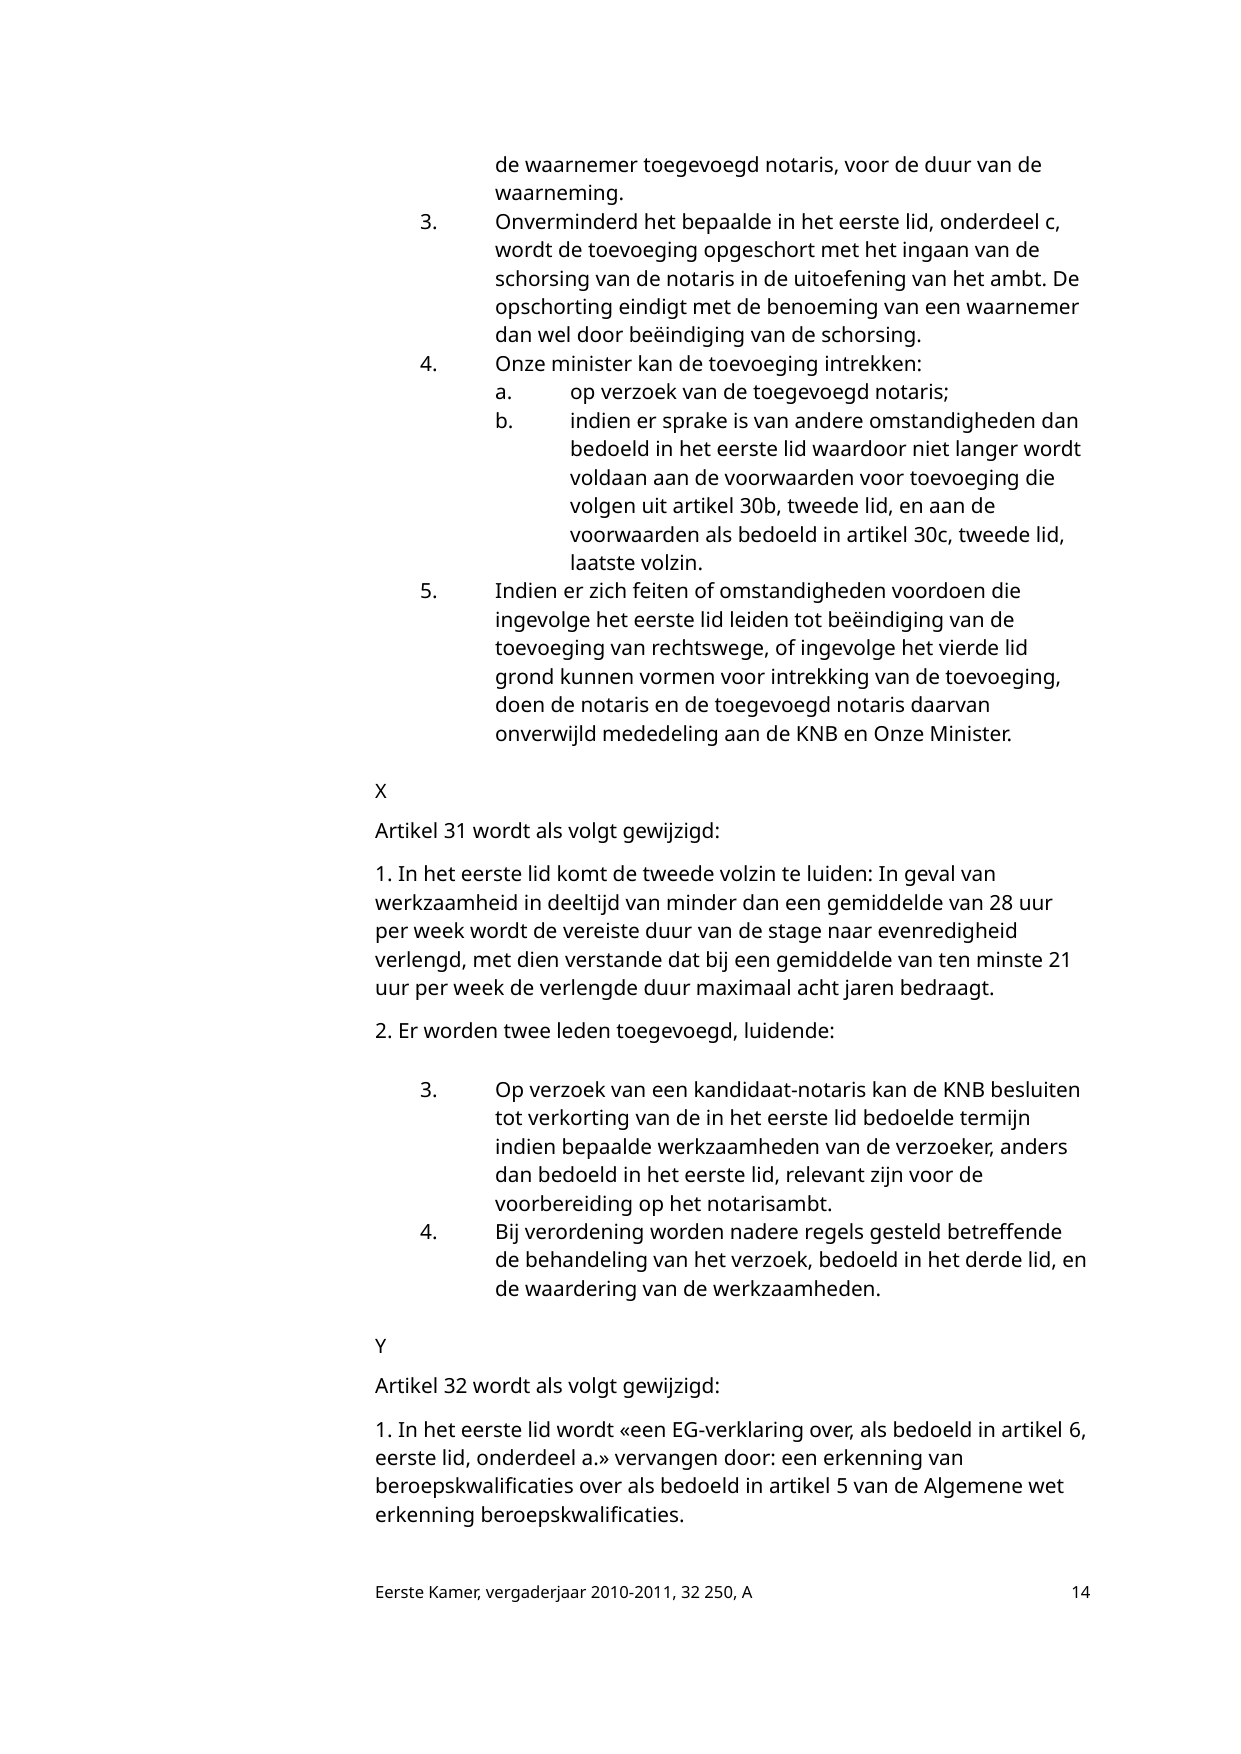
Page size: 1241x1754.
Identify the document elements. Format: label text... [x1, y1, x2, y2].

list Indien er zich feiten of omstandigheden voordoen die ingevolge het eerste lid leiden tot beëindiging van de toevoeging van rechtswege, of ingevolge het vierde lid grond kunnen vormen voor intrekking van de toevoeging, doen de notaris en de toegevoegd notaris daarvan onverwijld mededeling aan de KNB en Onze Minister. [420, 577, 1090, 747]
list Bij verordening worden nadere regels gesteld betreffende de behandeling van het verzoek, bedoeld in het derde lid, en de waardering van de werkzaamheden. [420, 1217, 1090, 1302]
list Onze minister kan de toevoeging intrekken: [420, 349, 1090, 377]
list indien er sprake is van andere omstandigheden dan bedoeld in het eerste lid waardoor niet langer wordt voldaan aan de voorwaarden voor toevoeging die volgen uit artikel 30b, tweede lid, en aan de voorwaarden als bedoeld in artikel 30c, tweede lid, laatste volzin. [495, 406, 1090, 577]
text X [375, 777, 1090, 804]
text 2. Er worden twee leden toegevoegd, luidende: [375, 1017, 1090, 1045]
list Onverminderd het bepaalde in het eerste lid, onderdeel c, wordt de toevoeging opgeschort met het ingaan van de schorsing van de notaris in de uitoefening van het ambt. De opschorting eindigt met de benoeming van een waarnemer dan wel door beëindiging van de schorsing. [420, 207, 1090, 349]
text 1. In het eerste lid komt de tweede volzin te luiden: In geval van werkzaamheid in deeltijd van minder dan een gemiddelde van 28 uur per week wordt de vereiste duur van de stage naar evenredigheid verlengd, met dien verstande dat bij een gemiddelde van ten minste 21 uur per week de verlengde duur maximaal acht jaren bedraagt. [375, 859, 1090, 1002]
text 1. In het eerste lid wordt «een EG-verklaring over, als bedoeld in artikel 6, eerste lid, onderdeel a.» vervangen door: een erkenning van beroepskwalificaties over als bedoeld in artikel 5 van de Algemene wet erkenning beroepskwalificaties. [375, 1415, 1090, 1528]
list Op verzoek van een kandidaat-notaris kan de KNB besluiten tot verkorting van de in het eerste lid bedoelde termijn indien bepaalde werkzaamheden van de verzoeker, anders dan bedoeld in het eerste lid, relevant zijn voor de voorbereiding op het notarisambt. [420, 1075, 1090, 1217]
text Artikel 32 wordt als volgt gewijzigd: [375, 1371, 1090, 1400]
list op verzoek van de toegevoegd notaris; [495, 377, 1090, 406]
text Artikel 31 wordt als volgt gewijzigd: [375, 816, 1090, 844]
text Y [375, 1332, 1090, 1359]
list de waarnemer toegevoegd notaris, voor de duur van de waarneming. [420, 150, 1090, 207]
